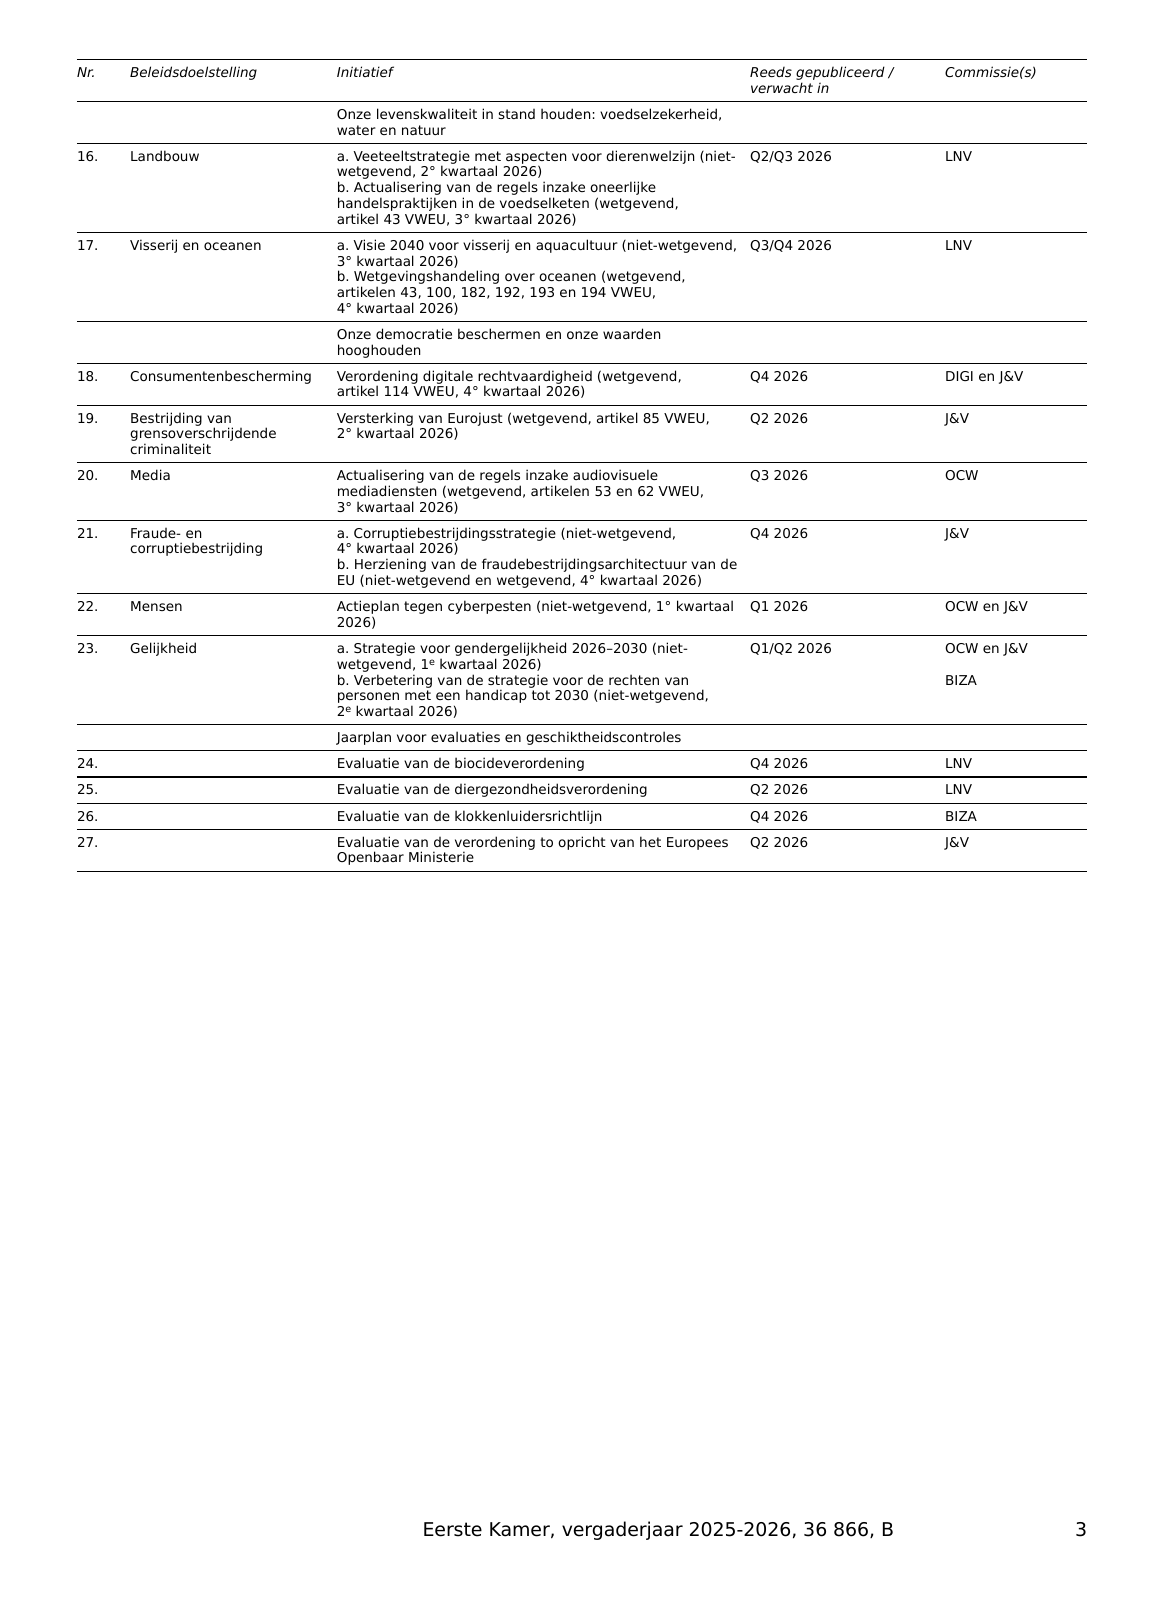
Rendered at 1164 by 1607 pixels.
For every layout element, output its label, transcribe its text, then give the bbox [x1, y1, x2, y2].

table_cell Evaluatie van de klokkenluidersrichtlijn [331, 804, 744, 829]
table_cell DIGI en J&V [939, 364, 1087, 405]
table_cell [124, 322, 331, 363]
table_cell [744, 102, 939, 143]
table_cell 19. [77, 406, 124, 462]
table_cell Consumentenbescherming [124, 364, 331, 405]
table_cell [124, 751, 331, 776]
table_cell J&V [939, 406, 1087, 462]
table_header Commissie(s) [939, 60, 1087, 101]
table_cell Q4 2026 [744, 804, 939, 829]
table_cell Bestrijding van grensoverschrijdende criminaliteit [124, 406, 331, 462]
table_cell [124, 672, 331, 724]
table_cell 17. [77, 233, 124, 321]
table_cell J&V [939, 521, 1087, 593]
table_cell Q4 2026 [744, 521, 939, 593]
table_header Initiatief [331, 60, 744, 101]
table_cell BIZA [939, 804, 1087, 829]
table_cell Onze democratie beschermen en onze waarden hooghouden [331, 322, 744, 363]
table_cell Actualisering van de regels inzake audiovisuele mediadiensten (wetgevend, artikelen 53 en 62 VWEU, 3° kwartaal 2026) [331, 463, 744, 520]
table_cell a. Veeteeltstrategie met aspecten voor dierenwelzijn (niet-wetgevend, 2° kwartaal 2026) b. Actualisering van de regels inzake oneerlijke handelspraktijken in de voedselketen (wetgevend, artikel 43 VWEU, 3° kwartaal 2026) [331, 144, 744, 232]
table_cell J&V [939, 830, 1087, 871]
table_cell [744, 322, 939, 363]
table_cell [744, 725, 939, 750]
table_cell [744, 672, 939, 724]
table_cell Visserij en oceanen [124, 233, 331, 321]
table_cell Q2 2026 [744, 778, 939, 803]
table_cell b. Verbetering van de strategie voor de rechten van personen met een handicap tot 2030 (niet-wetgevend, 2e kwartaal 2026) [331, 672, 744, 724]
table_cell LNV [939, 233, 1087, 321]
table_cell Jaarplan voor evaluaties en geschiktheidscontroles [331, 725, 744, 750]
table_cell Fraude- en corruptiebestrijding [124, 521, 331, 593]
table_cell Versterking van Eurojust (wetgevend, artikel 85 VWEU, 2° kwartaal 2026) [331, 406, 744, 462]
table_cell 25. [77, 778, 124, 803]
table_cell [124, 804, 331, 829]
table_cell Media [124, 463, 331, 520]
table_cell 20. [77, 463, 124, 520]
table_cell Evaluatie van de verordening to opricht van het Europees Openbaar Ministerie [331, 830, 744, 871]
table_cell [77, 322, 124, 363]
table_cell 16. [77, 144, 124, 232]
table_cell OCW en J&V [939, 636, 1087, 672]
table_cell OCW [939, 463, 1087, 520]
table_cell 27. [77, 830, 124, 871]
table_cell 21. [77, 521, 124, 593]
table_header Nr. [77, 60, 124, 101]
table_cell [77, 725, 124, 750]
table_cell a. Strategie voor gendergelijkheid 2026–2030 (niet-wetgevend, 1e kwartaal 2026) [331, 636, 744, 672]
table_cell Q4 2026 [744, 364, 939, 405]
table_cell 26. [77, 804, 124, 829]
table_cell Q1/Q2 2026 [744, 636, 939, 672]
table_cell OCW en J&V [939, 594, 1087, 635]
table_cell [124, 725, 331, 750]
table_cell 22. [77, 594, 124, 635]
table_cell [939, 102, 1087, 143]
table_cell Mensen [124, 594, 331, 635]
table_cell Q2/Q3 2026 [744, 144, 939, 232]
table_cell Q1 2026 [744, 594, 939, 635]
table_cell a. Visie 2040 voor visserij en aquacultuur (niet-wetgevend, 3° kwartaal 2026) b. Wetgevingshandeling over oceanen (wetgevend, artikelen 43, 100, 182, 192, 193 en 194 VWEU, 4° kwartaal 2026) [331, 233, 744, 321]
table_cell [124, 102, 331, 143]
table_cell LNV [939, 751, 1087, 776]
table_cell Evaluatie van de biocideverordening [331, 751, 744, 776]
table_cell [124, 830, 331, 871]
table_cell Q3/Q4 2026 [744, 233, 939, 321]
table_cell Gelijkheid [124, 636, 331, 672]
table_cell Onze levenskwaliteit in stand houden: voedselzekerheid, water en natuur [331, 102, 744, 143]
table_cell [124, 778, 331, 803]
table_cell Evaluatie van de diergezondheidsverordening [331, 778, 744, 803]
table_cell [77, 672, 124, 724]
table_cell LNV [939, 778, 1087, 803]
table_cell Q2 2026 [744, 830, 939, 871]
table_cell Q3 2026 [744, 463, 939, 520]
table_cell [939, 322, 1087, 363]
table_cell Actieplan tegen cyberpesten (niet-wetgevend, 1° kwartaal 2026) [331, 594, 744, 635]
table_cell BIZA [939, 672, 1087, 724]
table_cell 18. [77, 364, 124, 405]
table_cell Q2 2026 [744, 406, 939, 462]
table_cell [77, 102, 124, 143]
table_cell LNV [939, 144, 1087, 232]
table_cell a. Corruptiebestrijdingsstrategie (niet-wetgevend, 4° kwartaal 2026) b. Herziening van de fraudebestrijdingsarchitectuur van de EU (niet-wetgevend en wetgevend, 4° kwartaal 2026) [331, 521, 744, 593]
table_cell Q4 2026 [744, 751, 939, 776]
table_cell Landbouw [124, 144, 331, 232]
table_cell 24. [77, 751, 124, 776]
table_header Reeds gepubliceerd / verwacht in [744, 60, 939, 101]
table_header Beleidsdoelstelling [124, 60, 331, 101]
table_cell 23. [77, 636, 124, 672]
table_cell Verordening digitale rechtvaardigheid (wetgevend, artikel 114 VWEU, 4° kwartaal 2026) [331, 364, 744, 405]
table_cell [939, 725, 1087, 750]
